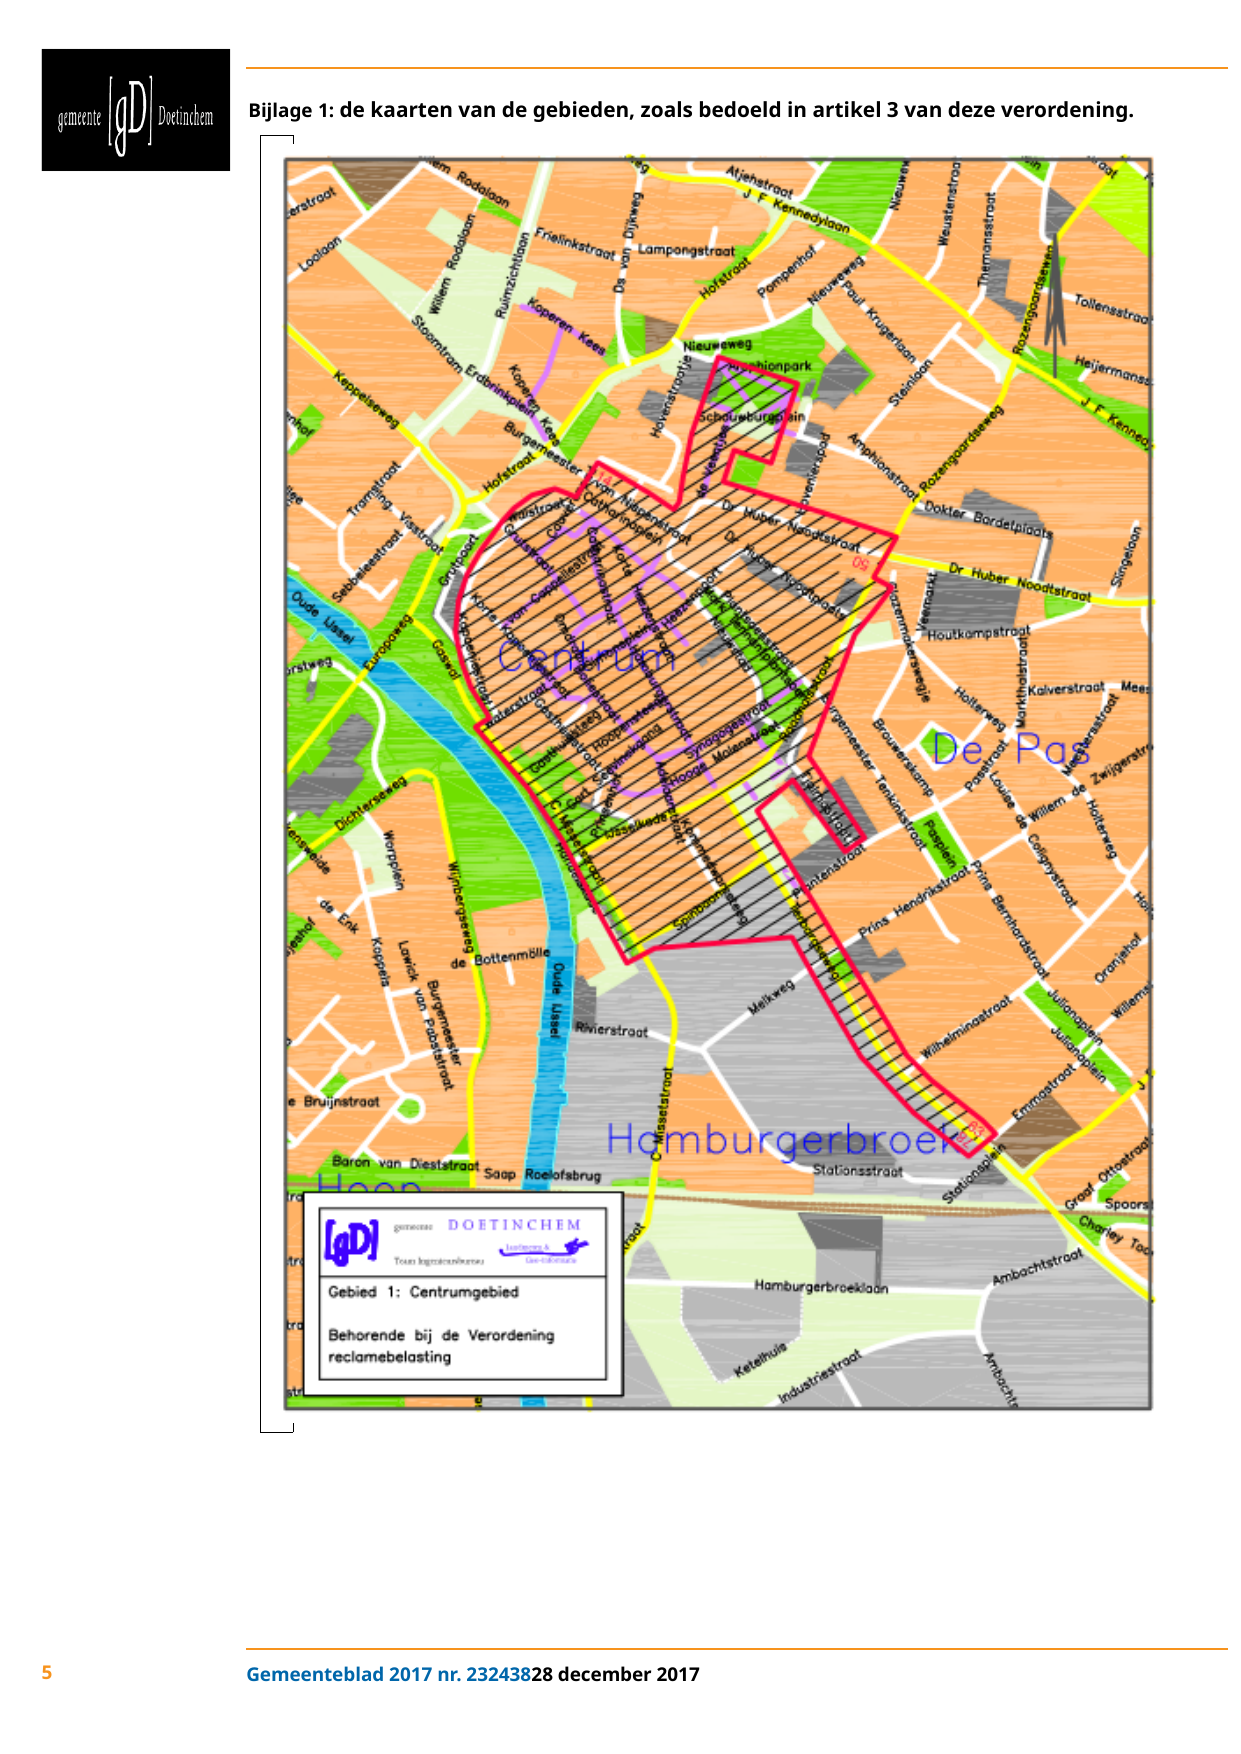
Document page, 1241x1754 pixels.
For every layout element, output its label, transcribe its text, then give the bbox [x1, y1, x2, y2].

picture [268, 144, 1173, 1423]
text Bijlage 1: de kaarten van de gebieden, zoals bedoeld in artikel 3 van deze verordening. [248, 95, 1152, 123]
picture [41, 47, 231, 172]
